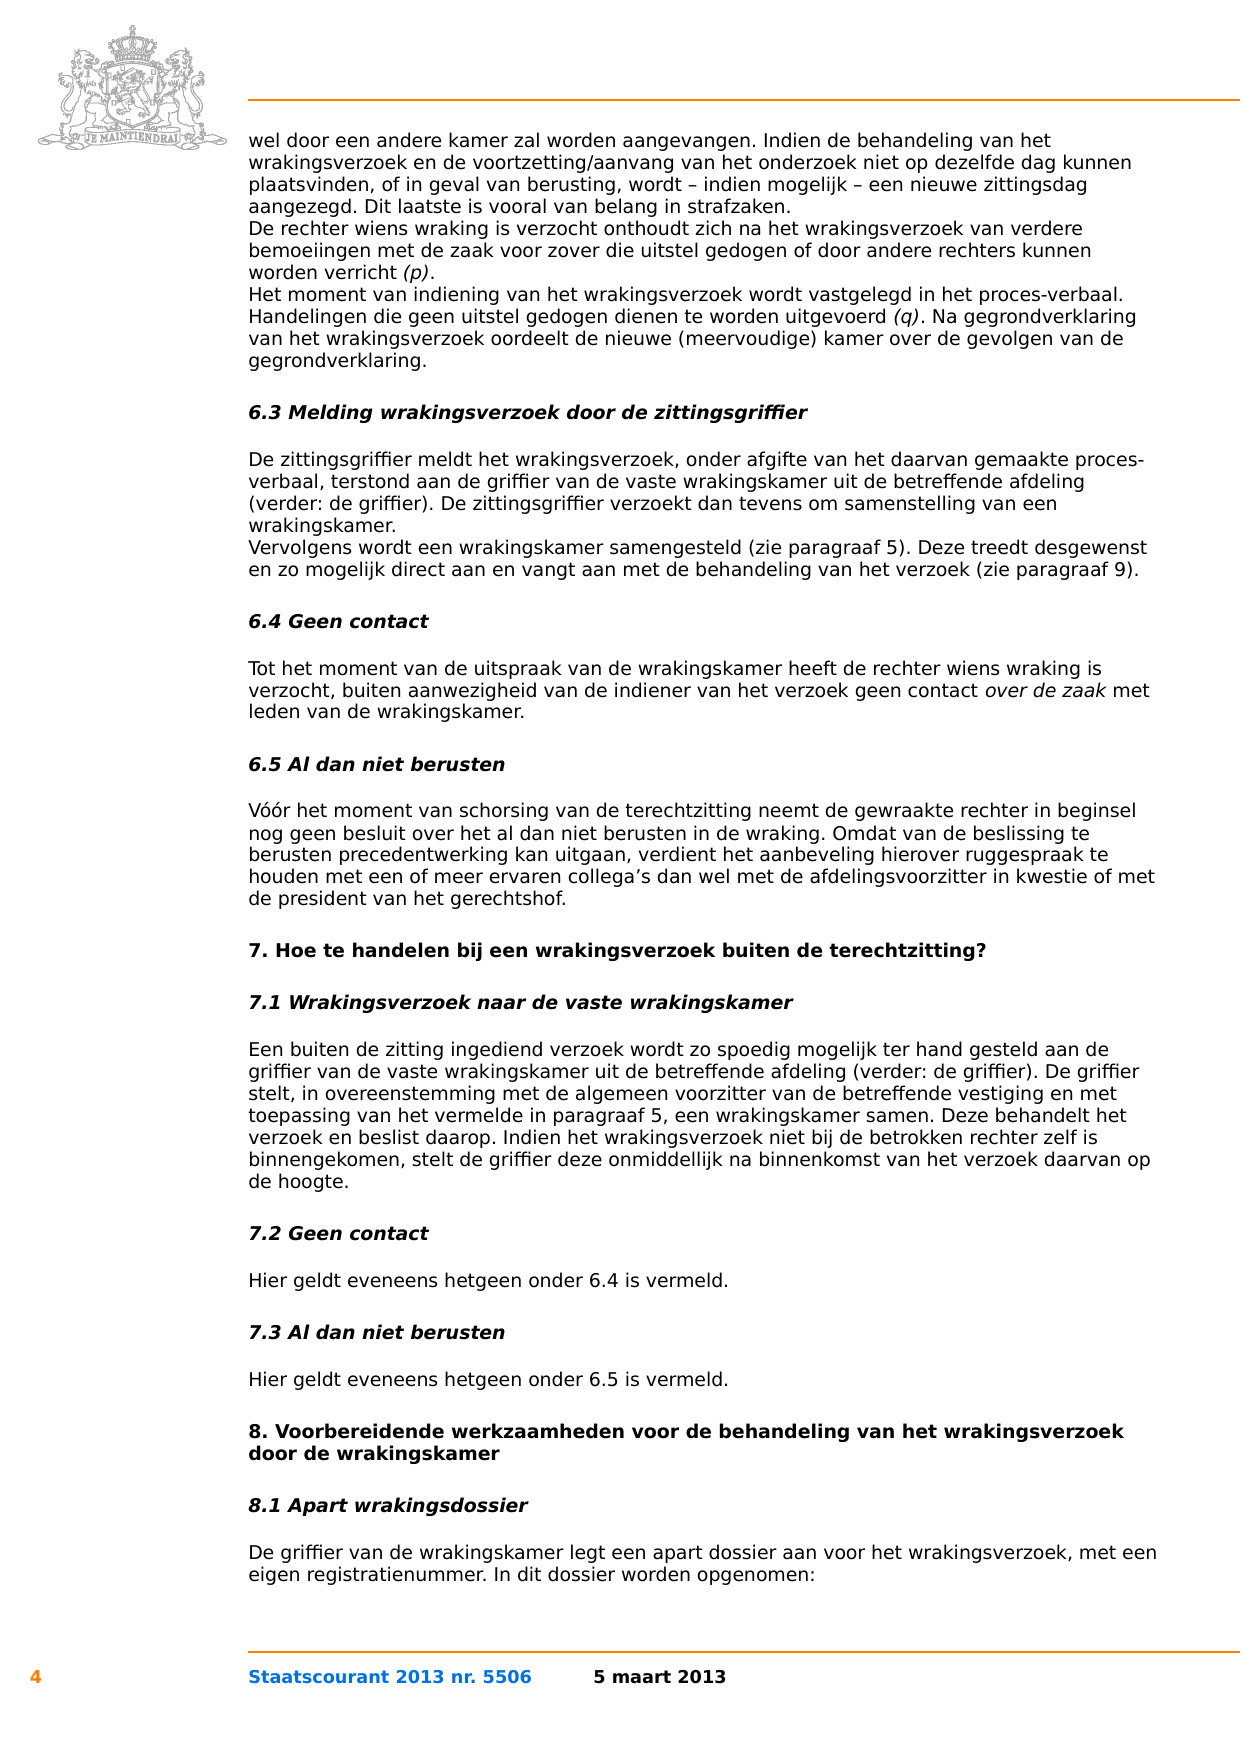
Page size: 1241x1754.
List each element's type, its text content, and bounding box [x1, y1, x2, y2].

subtitle 8.1 Apart wrakingsdossier [248, 1495, 1163, 1517]
text Hier geldt eveneens hetgeen onder 6.4 is vermeld. [248, 1270, 1163, 1292]
subtitle 7.3 Al dan niet berusten [248, 1322, 1163, 1344]
text Vervolgens wordt een wrakingskamer samengesteld (zie paragraaf 5). Deze treedt desgewenst en zo mogelijk direct aan en vangt aan met de behandeling van het verzoek (zie paragraaf 9). [248, 537, 1163, 581]
text De zittingsgriffier meldt het wrakingsverzoek, onder afgifte van het daarvan gemaakte proces-verbaal, terstond aan de griffier van de vaste wrakingskamer uit de betreffende afdeling (verder: de griffier). De zittingsgriffier verzoekt dan tevens om samenstelling van een wrakingskamer. [248, 449, 1163, 537]
text Een buiten de zitting ingediend verzoek wordt zo spoedig mogelijk ter hand gesteld aan de griffier van de vaste wrakingskamer uit de betreffende afdeling (verder: de griffier). De griffier stelt, in overeenstemming met de algemeen voorzitter van de betreffende vestiging en met toepassing van het vermelde in paragraaf 5, een wrakingskamer samen. Deze behandelt het verzoek en beslist daarop. Indien het wrakingsverzoek niet bij de betrokken rechter zelf is binnengekomen, stelt de griffier deze onmiddellijk na binnenkomst van het verzoek daarvan op de hoogte. [248, 1039, 1163, 1193]
text Vóór het moment van schorsing van de terechtzitting neemt de gewraakte rechter in beginsel nog geen besluit over het al dan niet berusten in de wraking. Omdat van de beslissing te berusten precedentwerking kan uitgaan, verdient het aanbeveling hierover ruggespraak te houden met een of meer ervaren collega’s dan wel met de afdelingsvoorzitter in kwestie of met de president van het gerechtshof. [248, 800, 1163, 910]
picture [38, 25, 227, 150]
subtitle 6.4 Geen contact [248, 611, 1163, 632]
text Tot het moment van de uitspraak van de wrakingskamer heeft de rechter wiens wraking is verzocht, buiten aanwezigheid van de indiener van het verzoek geen contact over de zaak met leden van de wrakingskamer. [248, 657, 1163, 723]
subtitle 7.2 Geen contact [248, 1223, 1163, 1245]
subtitle 7. Hoe te handelen bij een wrakingsverzoek buiten de terechtzitting? [248, 940, 1163, 962]
text Het moment van indiening van het wrakingsverzoek wordt vastgelegd in het proces-verbaal. Handelingen die geen uitstel gedogen dienen te worden uitgevoerd (q). Na gegrondverklaring van het wrakingsverzoek oordeelt de nieuwe (meervoudige) kamer over de gevolgen van de gegrondverklaring. [248, 284, 1163, 372]
text wel door een andere kamer zal worden aangevangen. Indien de behandeling van het wrakingsverzoek en de voortzetting/aanvang van het onderzoek niet op dezelfde dag kunnen plaatsvinden, of in geval van berusting, wordt – indien mogelijk – een nieuwe zittingsdag aangezegd. Dit laatste is vooral van belang in strafzaken. [248, 130, 1163, 218]
subtitle 7.1 Wrakingsverzoek naar de vaste wrakingskamer [248, 992, 1163, 1014]
text De griffier van de wrakingskamer legt een apart dossier aan voor het wrakingsverzoek, met een eigen registratienummer. In dit dossier worden opgenomen: [248, 1542, 1163, 1586]
text Hier geldt eveneens hetgeen onder 6.5 is vermeld. [248, 1369, 1163, 1391]
text De rechter wiens wraking is verzocht onthoudt zich na het wrakingsverzoek van verdere bemoeiingen met de zaak voor zover die uitstel gedogen of door andere rechters kunnen worden verricht (p). [248, 218, 1163, 284]
subtitle 6.3 Melding wrakingsverzoek door de zittingsgriffier [248, 402, 1163, 424]
subtitle 8. Voorbereidende werkzaamheden voor de behandeling van het wrakingsverzoek door de wrakingskamer [248, 1421, 1163, 1465]
subtitle 6.5 Al dan niet berusten [248, 753, 1163, 775]
